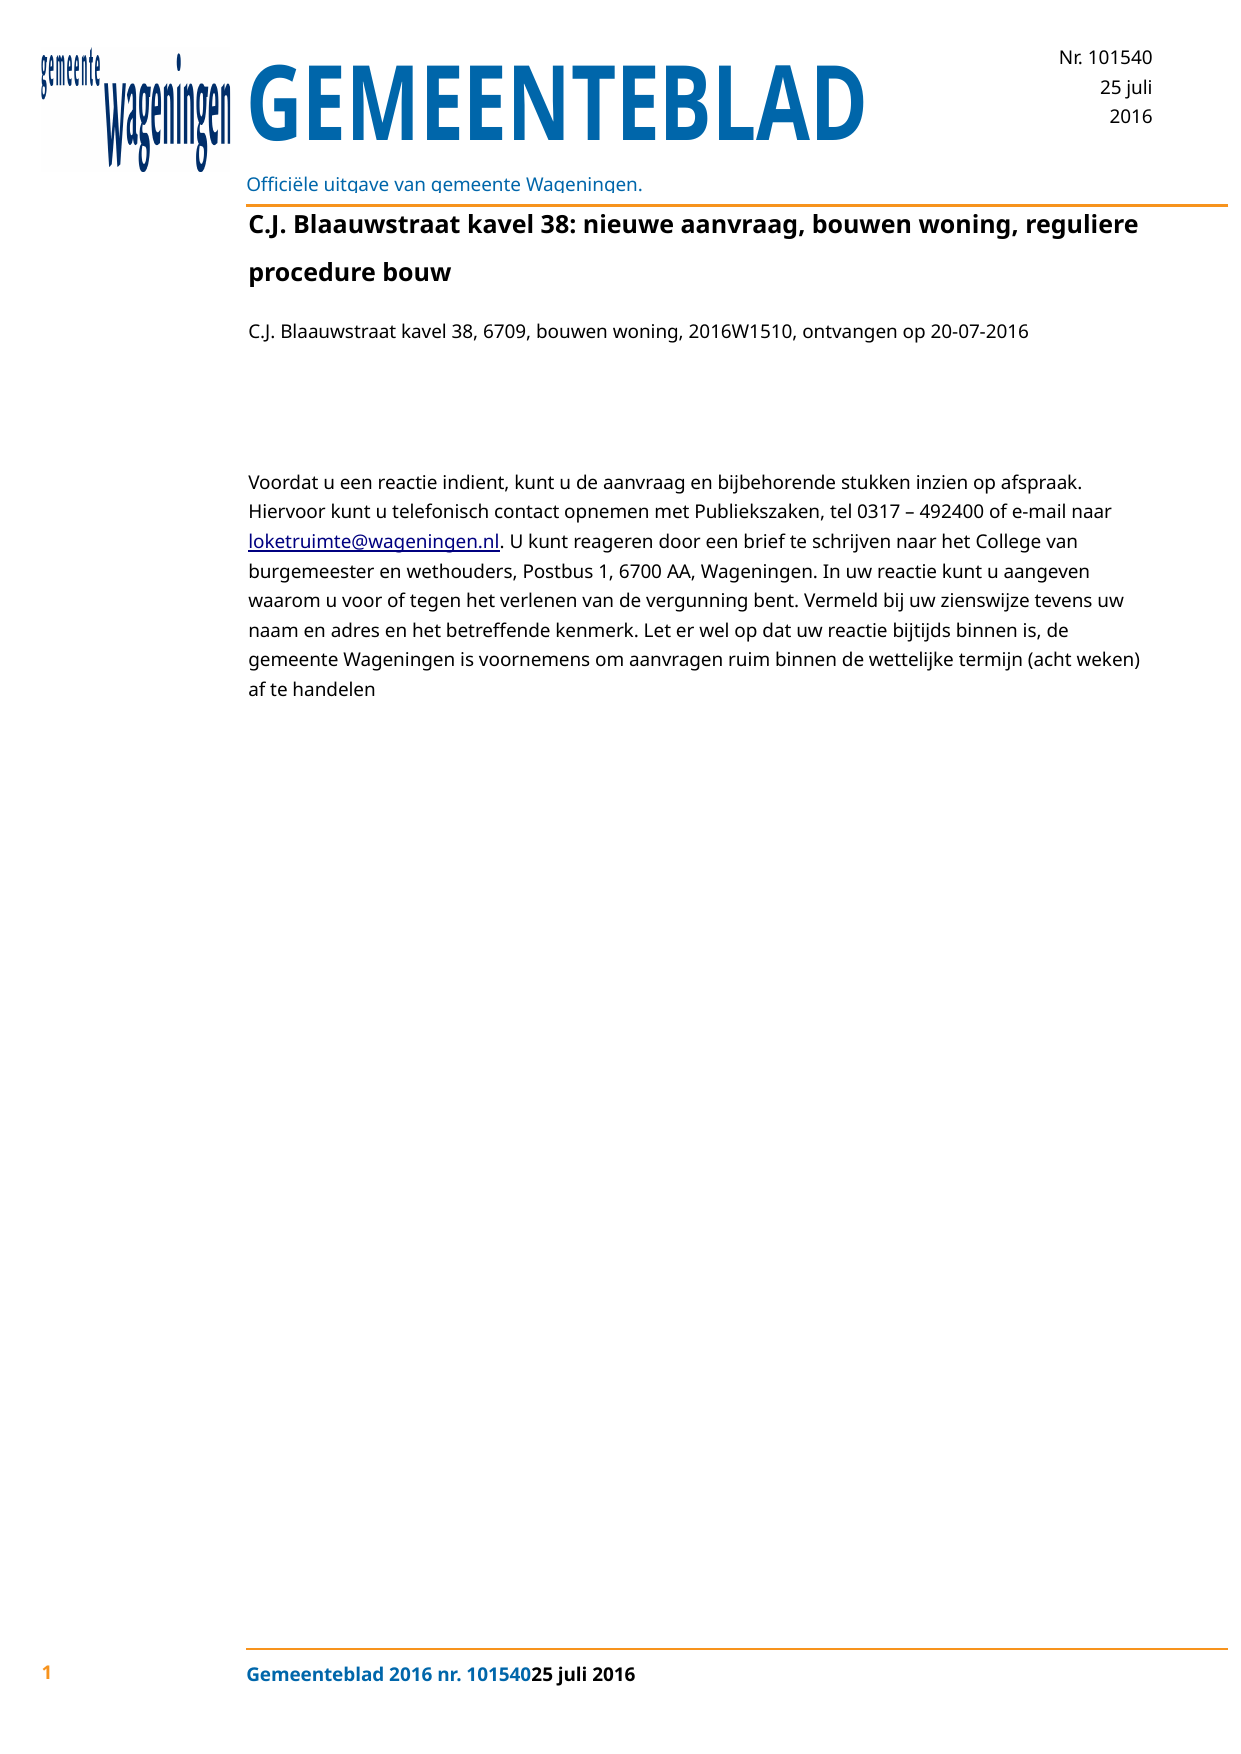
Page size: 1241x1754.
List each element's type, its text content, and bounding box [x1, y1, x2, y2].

text C.J. Blaauwstraat kavel 38: nieuwe aanvraag, bouwen woning, reguliere procedure bouw [248, 207, 1152, 288]
text Voordat u een reactie indient, kunt u de aanvraag en bijbehorende stukken inzien op afspraak. Hiervoor kunt u telefonisch contact opnemen met Publiekszaken, tel 0317 – 492400 of e-mail naar loketruimte@wageningen.nl. U kunt reageren door een brief te schrijven naar het College van burgemeester en wethouders, Postbus 1, 6700 AA, Wageningen. In uw reactie kunt u aangeven waarom u voor of tegen het verlenen van de vergunning bent. Vermeld bij uw zienswijze tevens uw naam en adres en het betreffende kenmerk. Let er wel op dat uw reactie bijtijds binnen is, de gemeente Wageningen is voornemens om aanvragen ruim binnen de wettelijke termijn (acht weken) af te handelen [248, 469, 1152, 702]
picture [41, 47, 231, 172]
text C.J. Blaauwstraat kavel 38, 6709, bouwen woning, 2016W1510, ontvangen op 20-07-2016 [248, 318, 1152, 344]
